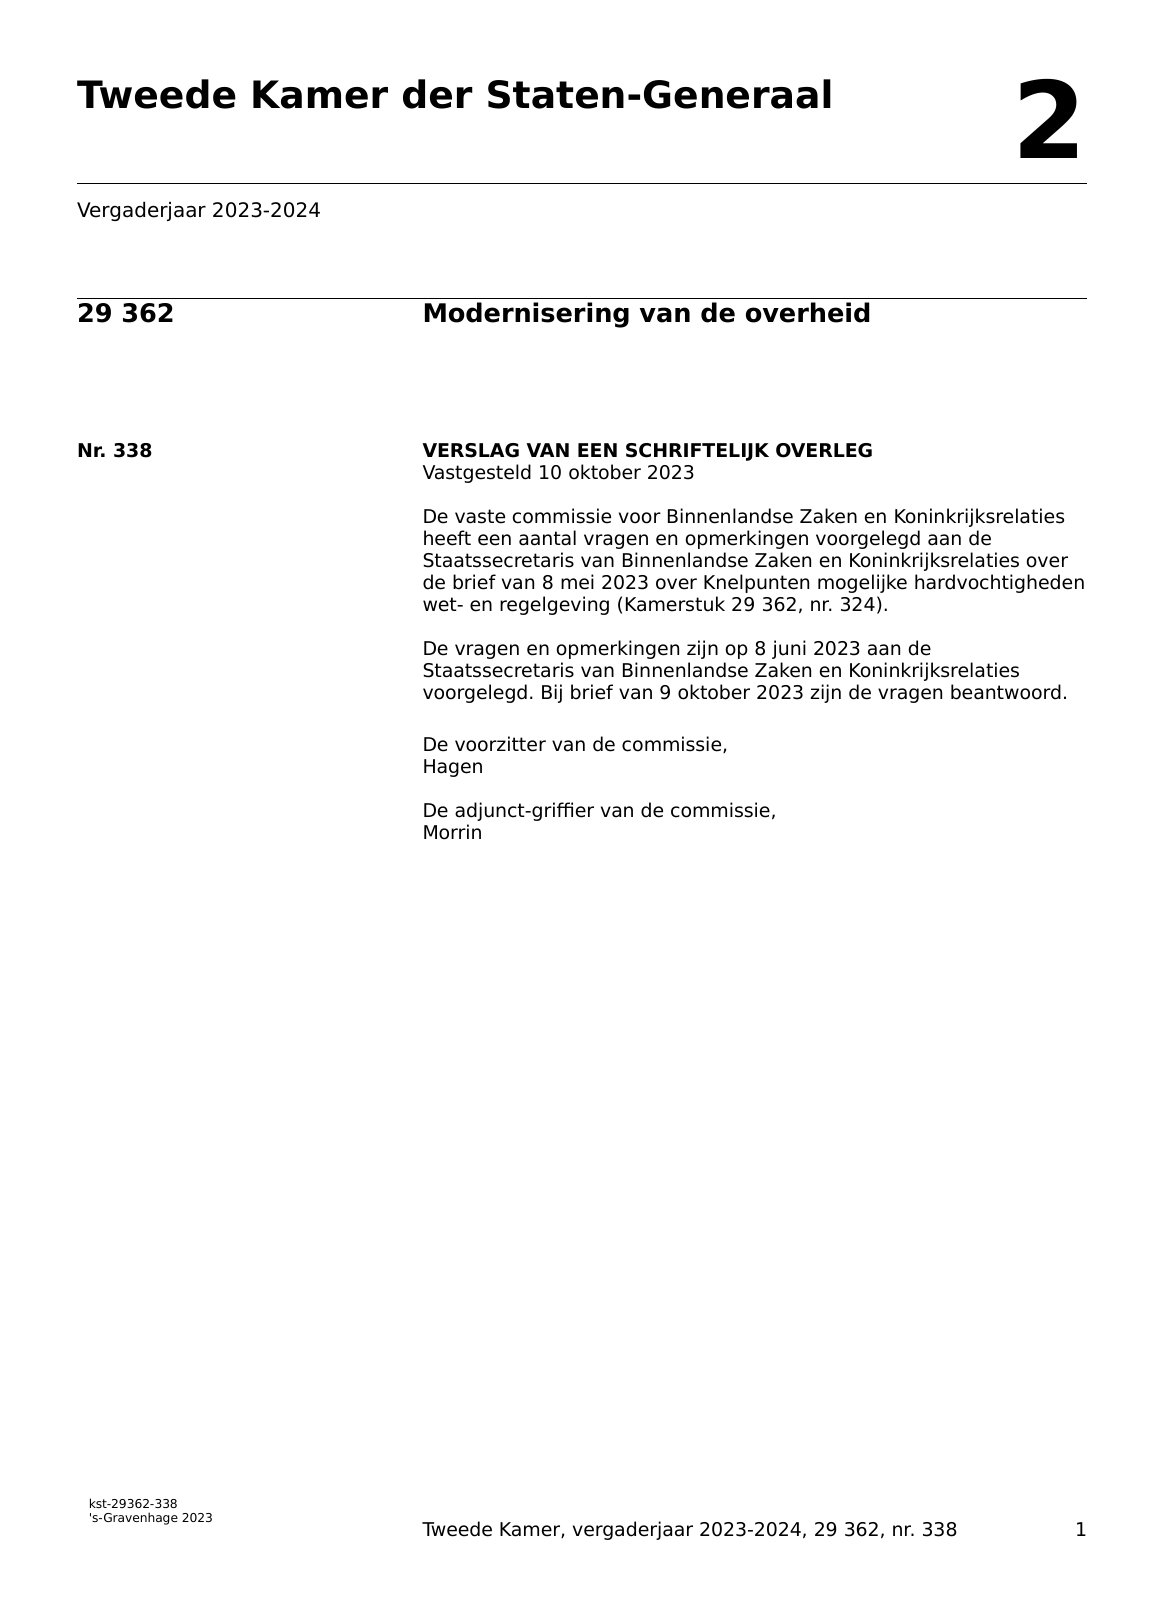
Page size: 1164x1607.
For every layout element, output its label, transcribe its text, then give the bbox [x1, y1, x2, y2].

text kst-29362-338 [88, 1497, 323, 1511]
text De adjunct-griffier van de commissie, Morrin [422, 800, 1087, 844]
subtitle Nr. 338 VERSLAG VAN EEN SCHRIFTELIJK OVERLEG [77, 440, 1087, 462]
table_header 2 [886, 59, 1087, 183]
table_header Tweede Kamer der Staten-Generaal [77, 59, 886, 183]
text De vaste commissie voor Binnenlandse Zaken en Koninkrijksrelaties heeft een aantal vragen en opmerkingen voorgelegd aan de Staatssecretaris van Binnenlandse Zaken en Koninkrijksrelaties over de brief van 8 mei 2023 over Knelpunten mogelijke hardvochtigheden wet- en regelgeving (Kamerstuk 29 362, nr. 324). [422, 506, 1087, 616]
text De vragen en opmerkingen zijn op 8 juni 2023 aan de Staatssecretaris van Binnenlandse Zaken en Koninkrijksrelaties voorgelegd. Bij brief van 9 oktober 2023 zijn de vragen beantwoord. [422, 638, 1087, 704]
text De voorzitter van de commissie, Hagen [422, 734, 1087, 778]
text 's-Gravenhage 2023 [88, 1511, 323, 1525]
subtitle 29 362 Modernisering van de overheid [77, 299, 1087, 329]
text Vastgesteld 10 oktober 2023 [422, 462, 1087, 484]
table_cell Vergaderjaar 2023-2024 [77, 184, 1087, 298]
